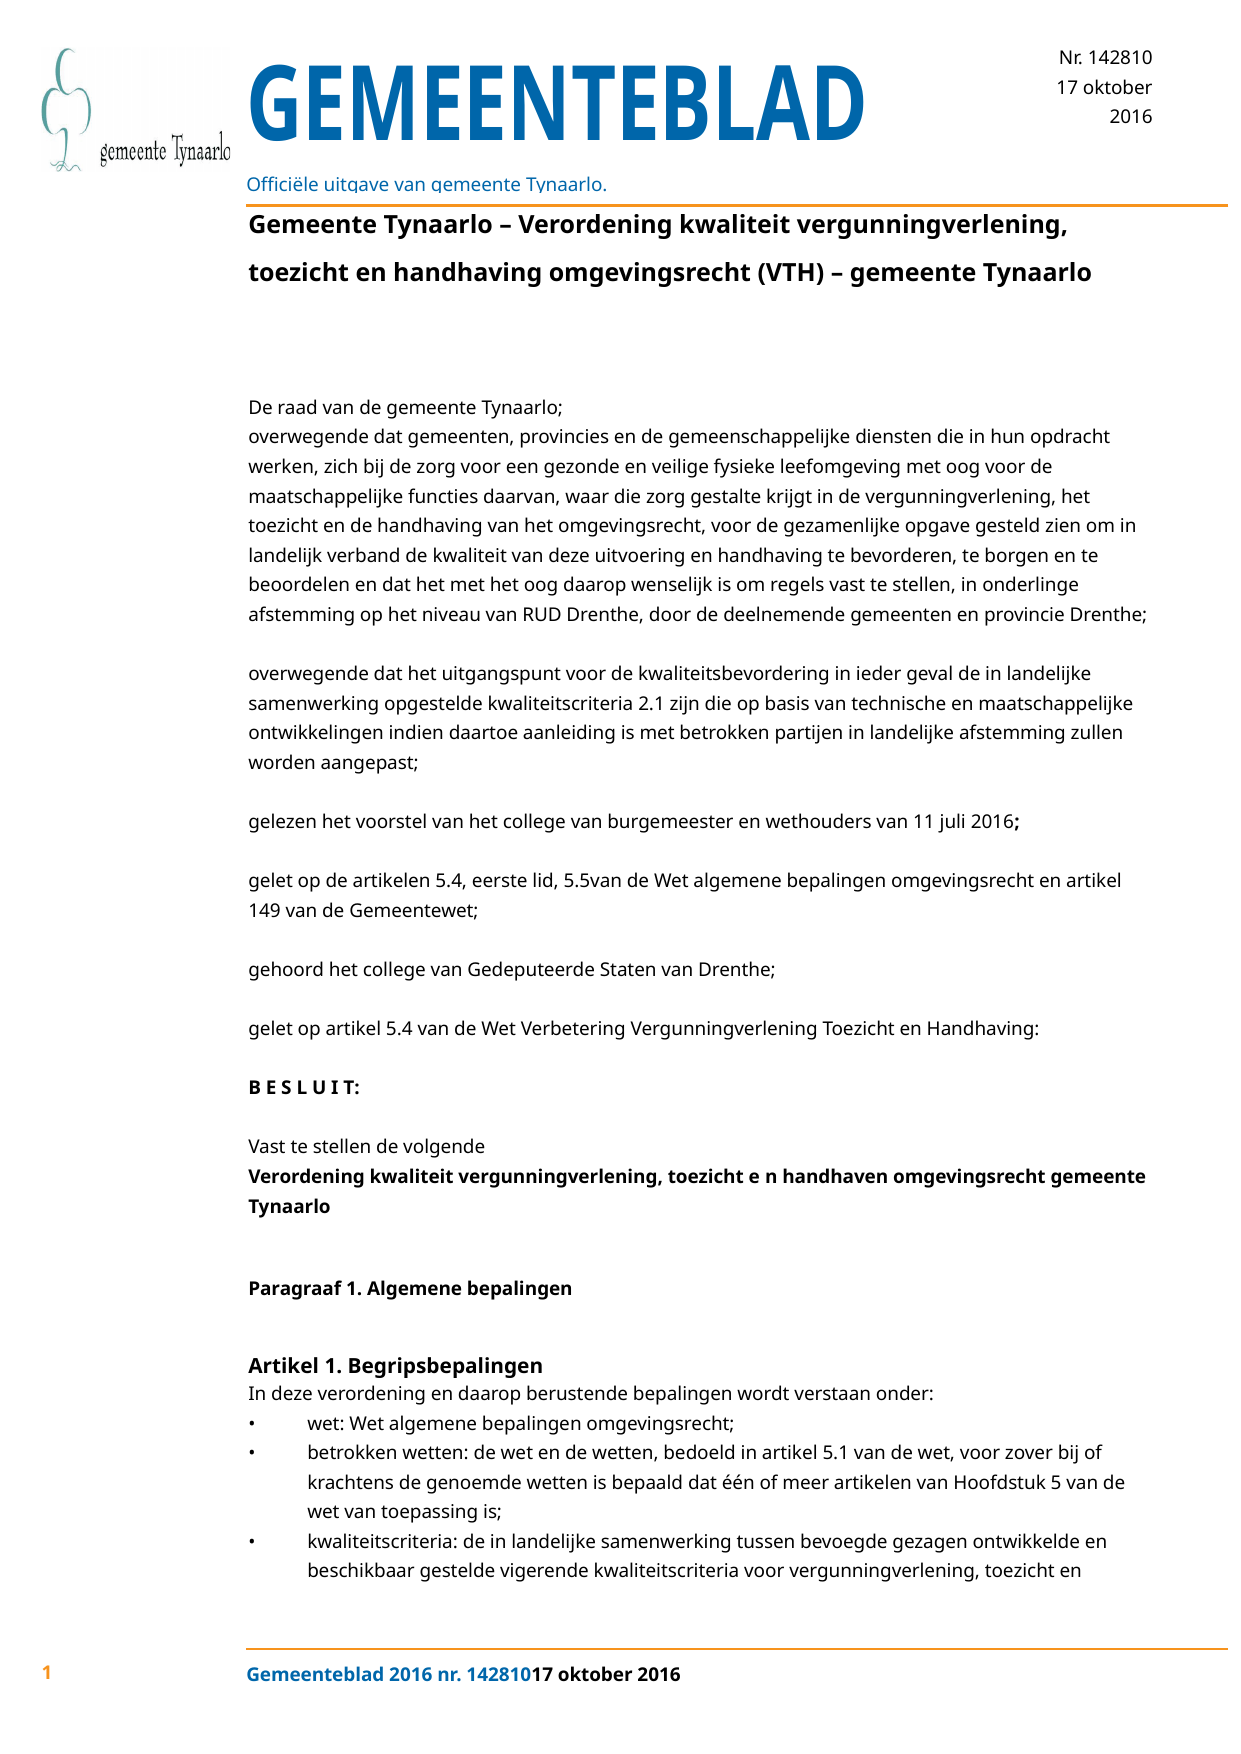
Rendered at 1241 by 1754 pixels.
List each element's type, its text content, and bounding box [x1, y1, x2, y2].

text overwegende dat gemeenten, provincies en de gemeenschappelijke diensten die in hun opdracht werken, zich bij de zorg voor een gezonde en veilige fysieke leefomgeving met oog voor de maatschappelijke functies daarvan, waar die zorg gestalte krijgt in de vergunningverlening, het toezicht en de handhaving van het omgevingsrecht, voor de gezamenlijke opgave gesteld zien om in landelijk verband de kwaliteit van deze uitvoering en handhaving te bevorderen, te borgen en te beoordelen en dat het met het oog daarop wenselijk is om regels vast te stellen, in onderlinge afstemming op het niveau van RUD Drenthe, door de deelnemende gemeenten en provincie Drenthe; [248, 424, 1152, 627]
text De raad van de gemeente Tynaarlo; [248, 394, 1152, 420]
text Artikel 1. Begripsbepalingen [248, 1352, 1152, 1380]
text Vast te stellen de volgende [248, 1134, 1152, 1159]
picture [41, 47, 231, 172]
text B E S L U I T: [248, 1074, 1152, 1100]
list wet: Wet algemene bepalingen omgevingsrecht; [248, 1410, 1152, 1435]
text Gemeente Tynaarlo – Verordening kwaliteit vergunningverlening, toezicht en handhaving omgevingsrecht (VTH) – gemeente Tynaarlo [248, 207, 1152, 288]
text gehoord het college van Gedeputeerde Staten van Drenthe; [248, 956, 1152, 982]
text gelezen het voorstel van het college van burgemeester en wethouders van 11 juli 2016; [248, 808, 1152, 834]
text Paragraaf 1. Algemene bepalingen [248, 1273, 1152, 1301]
text gelet op artikel 5.4 van de Wet Verbetering Vergunningverlening Toezicht en Handhaving: [248, 1015, 1152, 1041]
text overwegende dat het uitgangspunt voor de kwaliteitsbevordering in ieder geval de in landelijke samenwerking opgestelde kwaliteitscriteria 2.1 zijn die op basis van technische en maatschappelijke ontwikkelingen indien daartoe aanleiding is met betrokken partijen in landelijke afstemming zullen worden aangepast; [248, 660, 1152, 775]
text In deze verordening en daarop berustende bepalingen wordt verstaan onder: [248, 1380, 1152, 1406]
list kwaliteitscriteria: de in landelijke samenwerking tussen bevoegde gezagen ontwikkelde en beschikbaar gestelde vigerende kwaliteitscriteria voor vergunningverlening, toezicht en [248, 1528, 1152, 1583]
text gelet op de artikelen 5.4, eerste lid, 5.5van de Wet algemene bepalingen omgevingsrecht en artikel 149 van de Gemeentewet; [248, 867, 1152, 923]
text Verordening kwaliteit vergunningverlening, toezicht e n handhaven omgevingsrecht gemeente Tynaarlo [248, 1163, 1152, 1218]
list betrokken wetten: de wet en de wetten, bedoeld in artikel 5.1 van de wet, voor zover bij of krachtens de genoemde wetten is bepaald dat één of meer artikelen van Hoofdstuk 5 van de wet van toepassing is; [248, 1439, 1152, 1524]
